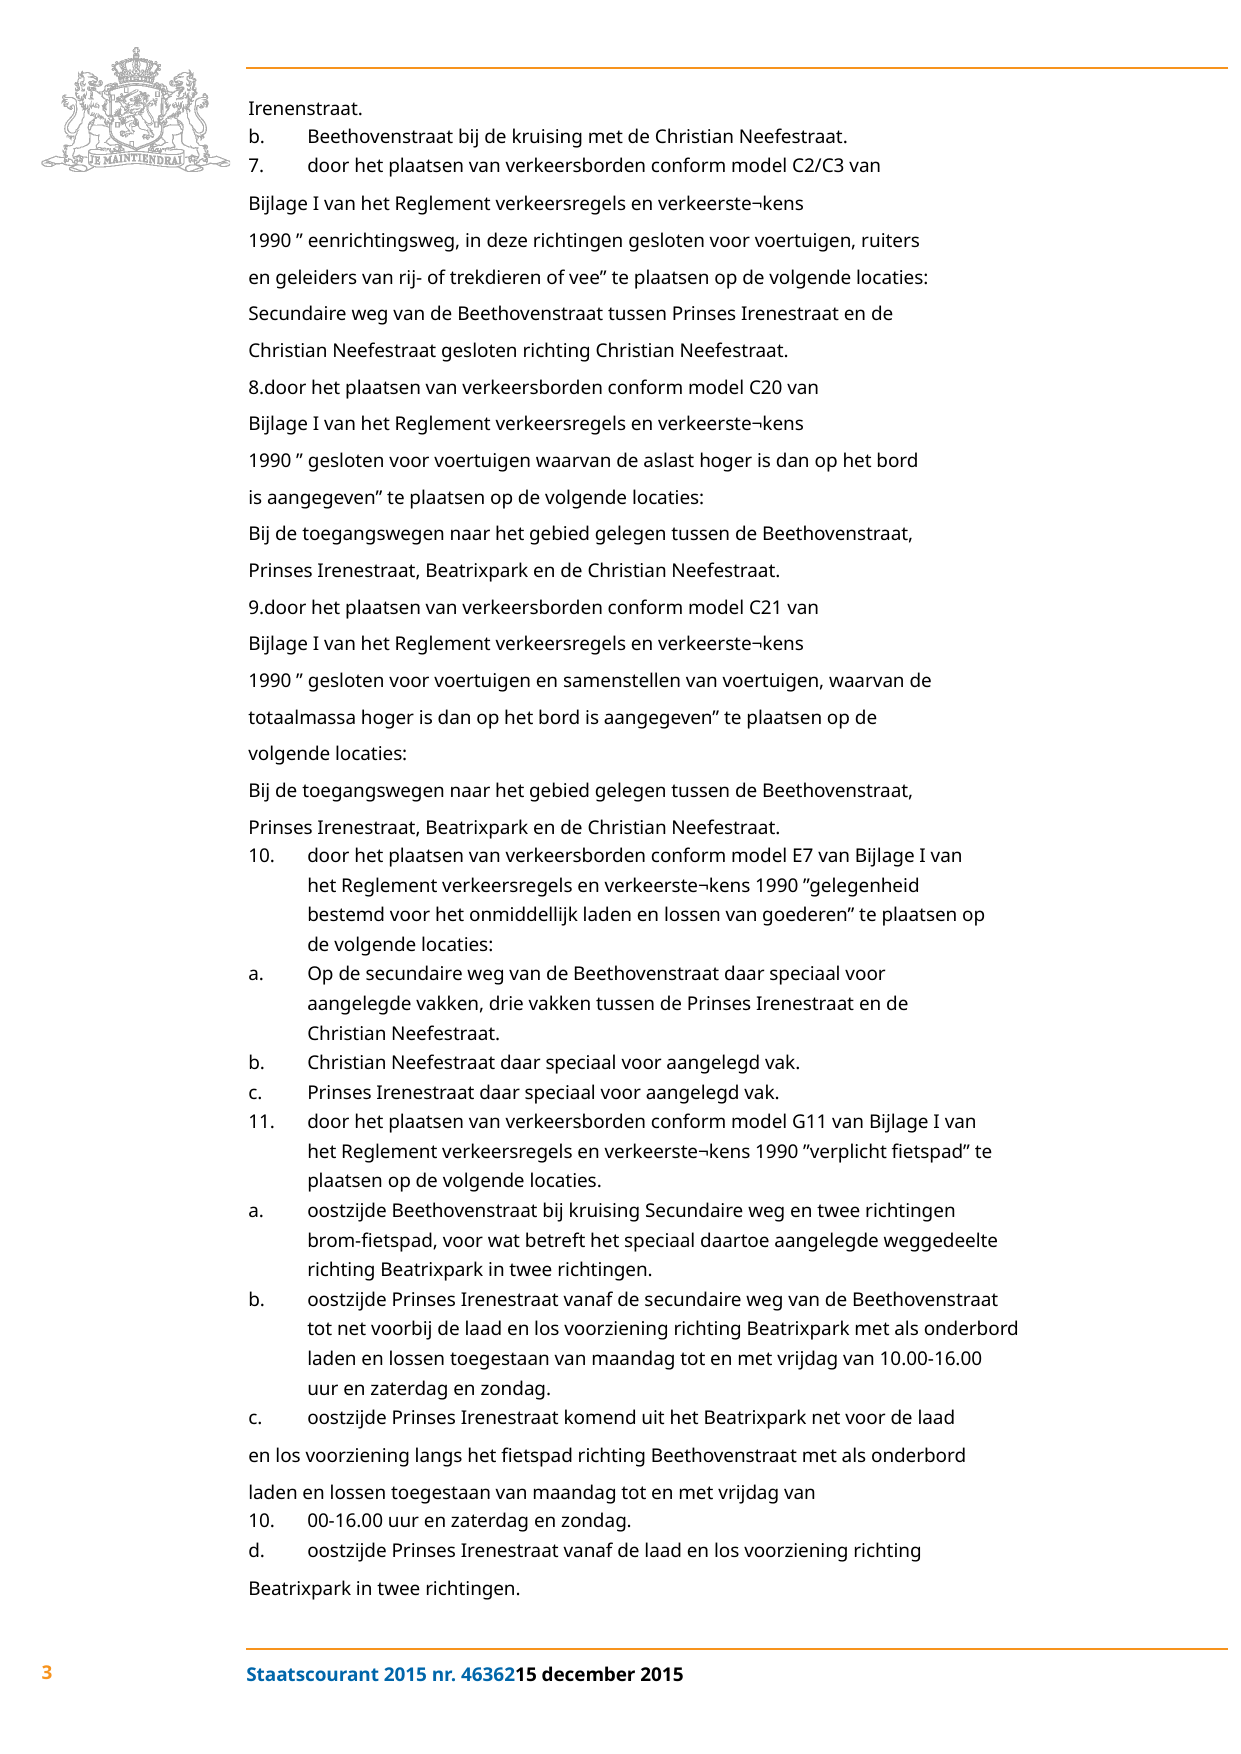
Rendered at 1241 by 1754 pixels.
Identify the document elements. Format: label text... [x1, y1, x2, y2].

list oostzijde Prinses Irenestraat vanaf de laad en los voorziening richting [248, 1537, 1152, 1563]
list oostzijde Beethovenstraat bij kruising Secundaire weg en twee richtingen [248, 1197, 1152, 1223]
list richting Beatrixpark in twee richtingen. [248, 1256, 1152, 1282]
text Bijlage I van het Reglement verkeersregels en verkeerste¬kens [248, 191, 1152, 216]
text en geleiders van rij- of trekdieren of vee” te plaatsen op de volgende locaties: [248, 264, 1152, 290]
list het Reglement verkeersregels en verkeerste¬kens 1990 ”verplicht fietspad” te [248, 1138, 1152, 1164]
list 00-16.00 uur en zaterdag en zondag. [248, 1507, 1152, 1533]
list uur en zaterdag en zondag. [248, 1375, 1152, 1401]
list bestemd voor het onmiddellijk laden en lossen van goederen” te plaatsen op [248, 901, 1152, 927]
list het Reglement verkeersregels en verkeerste¬kens 1990 ”gelegenheid [248, 872, 1152, 898]
text volgende locaties: [248, 741, 1152, 766]
text laden en lossen toegestaan van maandag tot en met vrijdag van [248, 1479, 1152, 1505]
text 1990 ” eenrichtingsweg, in deze richtingen gesloten voor voertuigen, ruiters [248, 227, 1152, 253]
text Beatrixpark in twee richtingen. [248, 1575, 1152, 1601]
list Beethovenstraat bij de kruising met de Christian Neefestraat. [248, 123, 1152, 149]
text Christian Neefestraat gesloten richting Christian Neefestraat. [248, 337, 1152, 363]
list oostzijde Prinses Irenestraat komend uit het Beatrixpark net voor de laad [248, 1404, 1152, 1430]
text 9.door het plaatsen van verkeersborden conform model C21 van [248, 594, 1152, 620]
text Bij de toegangswegen naar het gebied gelegen tussen de Beethovenstraat, [248, 521, 1152, 546]
list tot net voorbij de laad en los voorziening richting Beatrixpark met als onderbord [248, 1316, 1152, 1341]
list door het plaatsen van verkeersborden conform model E7 van Bijlage I van [248, 842, 1152, 868]
list brom-fietspad, voor wat betreft het speciaal daartoe aangelegde weggedeelte [248, 1227, 1152, 1253]
text 8.door het plaatsen van verkeersborden conform model C20 van [248, 374, 1152, 400]
text Bijlage I van het Reglement verkeersregels en verkeerste¬kens [248, 411, 1152, 436]
picture [41, 47, 231, 172]
list Christian Neefestraat. [248, 1020, 1152, 1046]
text Secundaire weg van de Beethovenstraat tussen Prinses Irenestraat en de [248, 301, 1152, 326]
list Prinses Irenestraat daar speciaal voor aangelegd vak. [248, 1079, 1152, 1105]
list aangelegde vakken, drie vakken tussen de Prinses Irenestraat en de [248, 990, 1152, 1016]
text 1990 ” gesloten voor voertuigen en samenstellen van voertuigen, waarvan de [248, 667, 1152, 693]
list oostzijde Prinses Irenestraat vanaf de secundaire weg van de Beethovenstraat [248, 1286, 1152, 1312]
list door het plaatsen van verkeersborden conform model G11 van Bijlage I van [248, 1108, 1152, 1134]
text is aangegeven” te plaatsen op de volgende locaties: [248, 484, 1152, 510]
text 1990 ” gesloten voor voertuigen waarvan de aslast hoger is dan op het bord [248, 447, 1152, 473]
text Irenenstraat. [248, 95, 1152, 121]
list laden en lossen toegestaan van maandag tot en met vrijdag van 10.00-16.00 [248, 1345, 1152, 1371]
list Christian Neefestraat daar speciaal voor aangelegd vak. [248, 1049, 1152, 1075]
text totaalmassa hoger is dan op het bord is aangegeven” te plaatsen op de [248, 704, 1152, 730]
list Op de secundaire weg van de Beethovenstraat daar speciaal voor [248, 961, 1152, 986]
list door het plaatsen van verkeersborden conform model C2/C3 van [248, 153, 1152, 178]
text Bijlage I van het Reglement verkeersregels en verkeerste¬kens [248, 631, 1152, 656]
text Prinses Irenestraat, Beatrixpark en de Christian Neefestraat. [248, 557, 1152, 583]
list plaatsen op de volgende locaties. [248, 1168, 1152, 1193]
list de volgende locaties: [248, 931, 1152, 957]
text en los voorziening langs het fietspad richting Beethovenstraat met als onderbord [248, 1442, 1152, 1468]
text Bij de toegangswegen naar het gebied gelegen tussen de Beethovenstraat, [248, 777, 1152, 803]
text Prinses Irenestraat, Beatrixpark en de Christian Neefestraat. [248, 814, 1152, 840]
